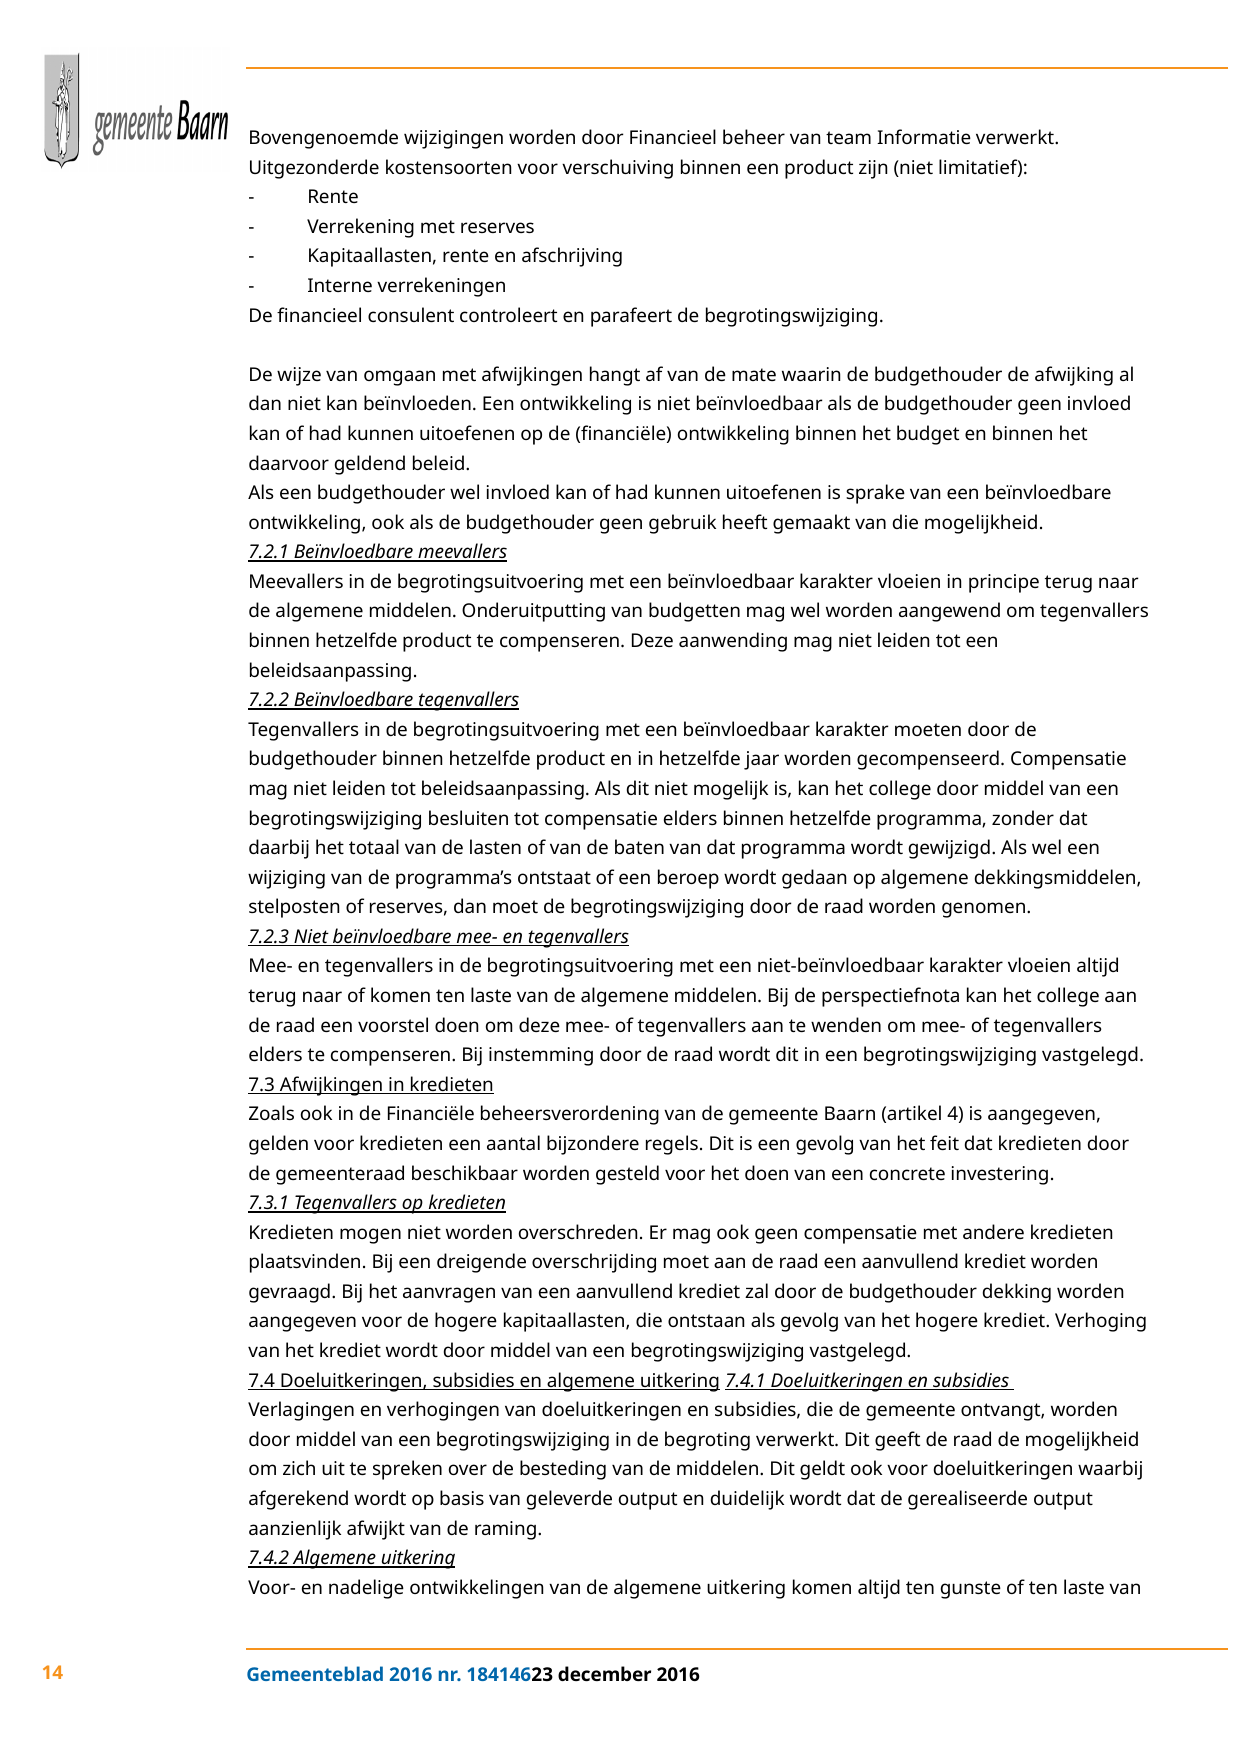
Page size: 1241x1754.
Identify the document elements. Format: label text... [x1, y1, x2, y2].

text 7.2.3 Niet beïnvloedbare mee- en tegenvallers [248, 923, 1152, 949]
text Bovengenoemde wijzigingen worden door Financieel beheer van team Informatie verwerkt. Uitgezonderde kostensoorten voor verschuiving binnen een product zijn (niet limitatief): [248, 124, 1152, 180]
text 7.4 Doeluitkeringen, subsidies en algemene uitkering 7.4.1 Doeluitkeringen en subsidies [248, 1367, 1152, 1393]
text Kredieten mogen niet worden overschreden. Er mag ook geen compensatie met andere kredieten plaatsvinden. Bij een dreigende overschrijding moet aan de raad een aanvullend krediet worden gevraagd. Bij het aanvragen van een aanvullend krediet zal door de budgethouder dekking worden aangegeven voor de hogere kapitaallasten, die ontstaan als gevolg van het hogere krediet. Verhoging van het krediet wordt door middel van een begrotingswijziging vastgelegd. [248, 1219, 1152, 1363]
text De financieel consulent controleert en parafeert de begrotingswijziging. [248, 302, 1152, 328]
text 7.3.1 Tegenvallers op kredieten [248, 1189, 1152, 1215]
text 7.4.2 Algemene uitkering [248, 1544, 1152, 1570]
list Interne verrekeningen [248, 272, 1152, 298]
text 7.2.1 Beïnvloedbare meevallers [248, 538, 1152, 564]
text Meevallers in de begrotingsuitvoering met een beïnvloedbaar karakter vloeien in principe terug naar de algemene middelen. Onderuitputting van budgetten mag wel worden aangewend om tegenvallers binnen hetzelfde product te compenseren. Deze aanwending mag niet leiden tot een beleidsaanpassing. [248, 568, 1152, 683]
list Kapitaallasten, rente en afschrijving [248, 243, 1152, 268]
text Mee- en tegenvallers in de begrotingsuitvoering met een niet-beïnvloedbaar karakter vloeien altijd terug naar of komen ten laste van de algemene middelen. Bij de perspectiefnota kan het college aan de raad een voorstel doen om deze mee- of tegenvallers aan te wenden om mee- of tegenvallers elders te compenseren. Bij instemming door de raad wordt dit in een begrotingswijziging vastgelegd. [248, 953, 1152, 1067]
text 7.3 Afwijkingen in kredieten [248, 1071, 1152, 1097]
text Verlagingen en verhogingen van doeluitkeringen en subsidies, die de gemeente ontvangt, worden door middel van een begrotingswijziging in de begroting verwerkt. Dit geeft de raad de mogelijkheid om zich uit te spreken over de besteding van de middelen. Dit geldt ook voor doeluitkeringen waarbij afgerekend wordt op basis van geleverde output en duidelijk wordt dat de gerealiseerde output aanzienlijk afwijkt van de raming. [248, 1396, 1152, 1541]
list Rente [248, 183, 1152, 209]
text Voor- en nadelige ontwikkelingen van de algemene uitkering komen altijd ten gunste of ten laste van [248, 1574, 1152, 1600]
text Tegenvallers in de begrotingsuitvoering met een beïnvloedbaar karakter moeten door de budgethouder binnen hetzelfde product en in hetzelfde jaar worden gecompenseerd. Compensatie mag niet leiden tot beleidsaanpassing. Als dit niet mogelijk is, kan het college door middel van een begrotingswijziging besluiten tot compensatie elders binnen hetzelfde programma, zonder dat daarbij het totaal van de lasten of van de baten van dat programma wordt gewijzigd. Als wel een wijziging van de programma’s ontstaat of een beroep wordt gedaan op algemene dekkingsmiddelen, stelposten of reserves, dan moet de begrotingswijziging door de raad worden genomen. [248, 716, 1152, 919]
text Als een budgethouder wel invloed kan of had kunnen uitoefenen is sprake van een beïnvloedbare ontwikkeling, ook als de budgethouder geen gebruik heeft gemaakt van die mogelijkheid. [248, 479, 1152, 535]
text Zoals ook in de Financiële beheersverordening van de gemeente Baarn (artikel 4) is aangegeven, gelden voor kredieten een aantal bijzondere regels. Dit is een gevolg van het feit dat kredieten door de gemeenteraad beschikbaar worden gesteld voor het doen van een concrete investering. [248, 1101, 1152, 1186]
list Verrekening met reserves [248, 213, 1152, 239]
text 7.2.2 Beïnvloedbare tegenvallers [248, 686, 1152, 712]
picture [41, 47, 231, 172]
text De wijze van omgaan met afwijkingen hangt af van de mate waarin de budgethouder de afwijking al dan niet kan beïnvloeden. Een ontwikkeling is niet beïnvloedbaar als de budgethouder geen invloed kan of had kunnen uitoefenen op de (financiële) ontwikkeling binnen het budget en binnen het daarvoor geldend beleid. [248, 361, 1152, 476]
